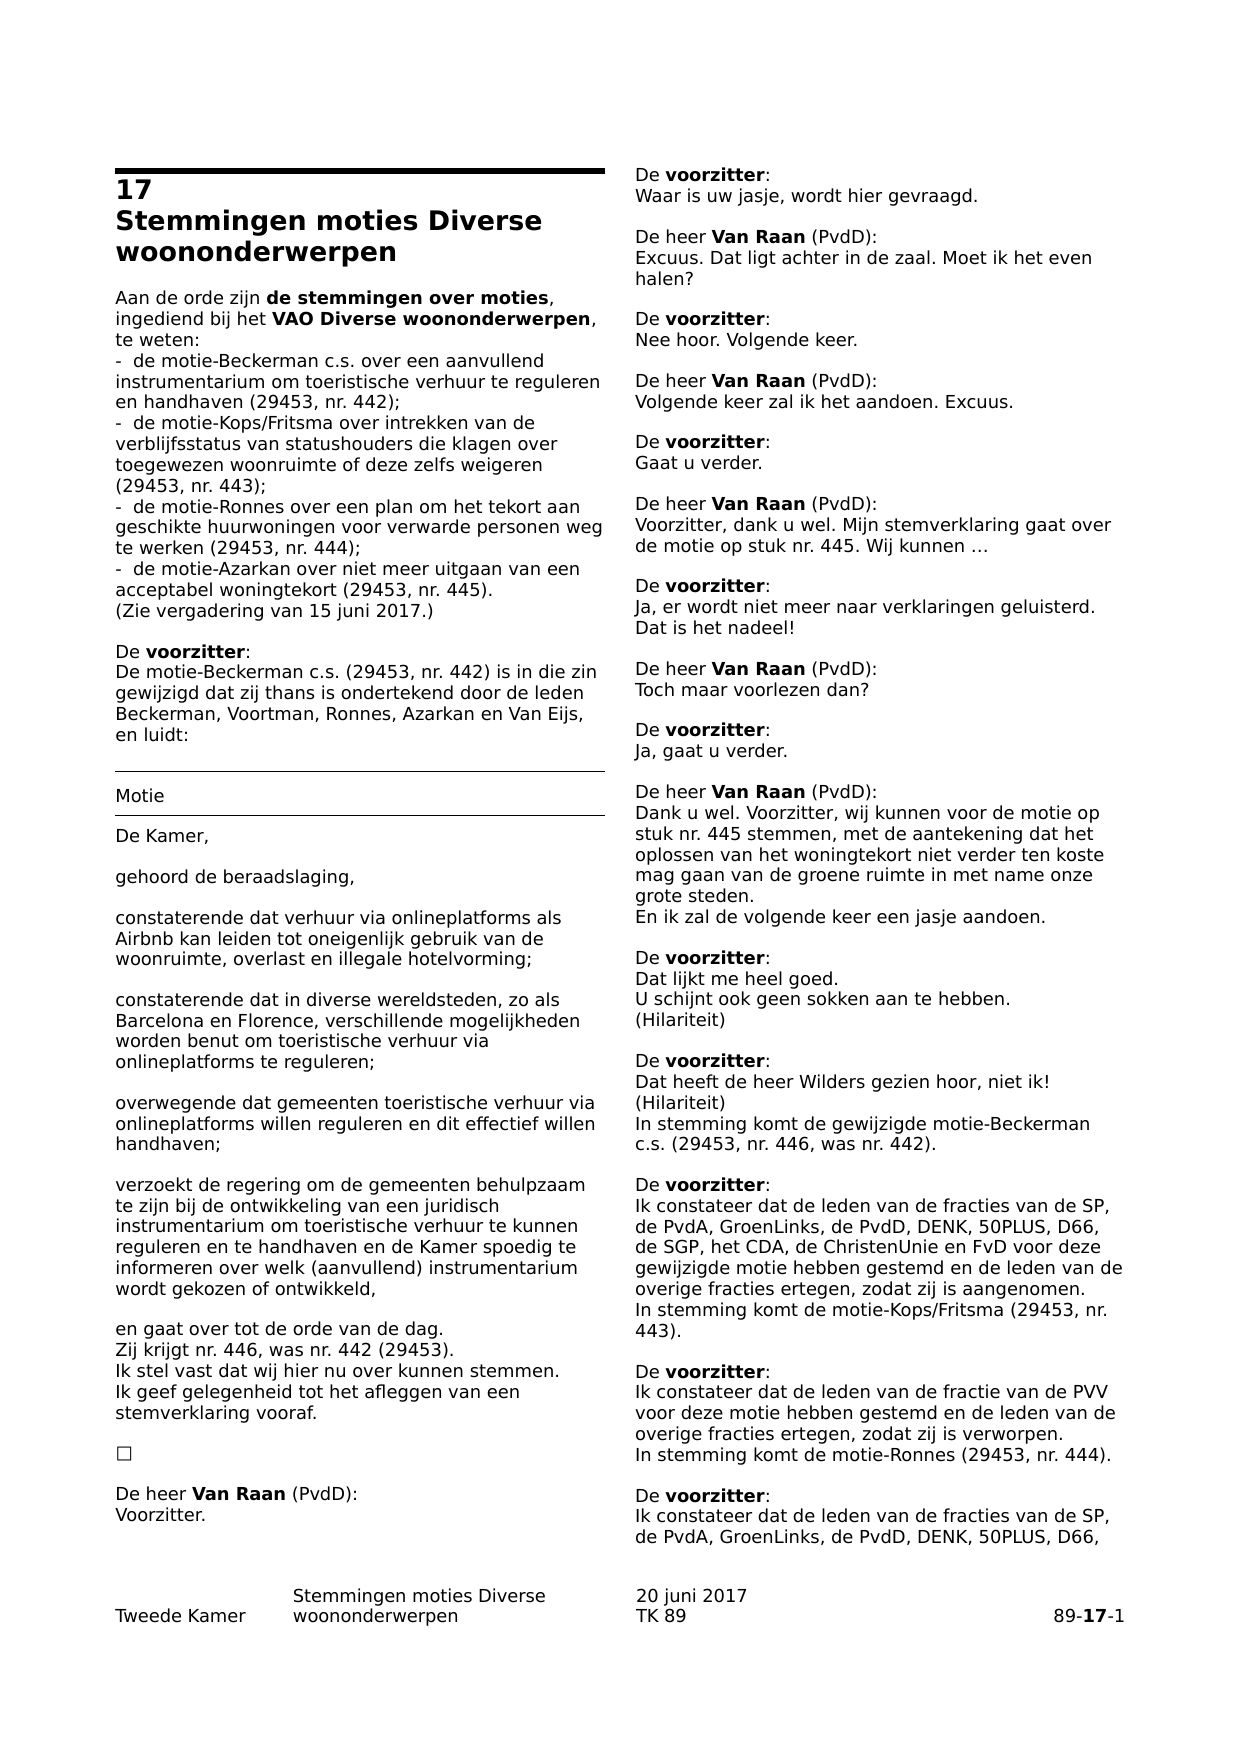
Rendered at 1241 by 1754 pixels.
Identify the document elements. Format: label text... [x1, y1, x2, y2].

text De heer Van Raan (PvdD): [635, 227, 1125, 248]
text Nee hoor. Volgende keer. [635, 330, 1125, 351]
text Toch maar voorlezen dan? [635, 679, 1125, 700]
text constaterende dat verhuur via onlineplatforms als Airbnb kan leiden tot oneigenlijk gebruik van de woonruimte, overlast en illegale hotelvorming; [115, 908, 605, 970]
text Ik stel vast dat wij hier nu over kunnen stemmen. [115, 1361, 605, 1382]
text De heer Van Raan (PvdD): [635, 494, 1125, 515]
list de motie-Ronnes over een plan om het tekort aan geschikte huurwoningen voor verwarde personen weg te werken (29453, nr. 444); [115, 496, 605, 559]
text En ik zal de volgende keer een jasje aandoen. [635, 907, 1125, 928]
text U schijnt ook geen sokken aan te hebben. [635, 989, 1125, 1010]
text verzoekt de regering om de gemeenten behulpzaam te zijn bij de ontwikkeling van een juridisch instrumentarium om toeristische verhuur te kunnen reguleren en te handhaven en de Kamer spoedig te informeren over welk (aanvullend) instrumentarium wordt gekozen of ontwikkeld, [115, 1175, 605, 1299]
text De voorzitter: [635, 1051, 1125, 1072]
text Dank u wel. Voorzitter, wij kunnen voor de motie op stuk nr. 445 stemmen, met de aantekening dat het oplossen van het woningtekort niet verder ten koste mag gaan van de groene ruimte in met name onze grote steden. [635, 803, 1125, 907]
text De voorzitter: [635, 1175, 1125, 1196]
text te weten: [115, 330, 605, 351]
text Ik constateer dat de leden van de fractie van de PVV voor deze motie hebben gestemd en de leden van de overige fracties ertegen, zodat zij is verworpen. [635, 1382, 1125, 1445]
text (Hilariteit) [635, 1092, 1125, 1113]
text De heer Van Raan (PvdD): [635, 371, 1125, 392]
text Excuus. Dat ligt achter in de zaal. Moet ik het even halen? [635, 248, 1125, 289]
text gehoord de beraadslaging, [115, 867, 605, 888]
text De voorzitter: [635, 720, 1125, 741]
text Aan de orde zijn de stemmingen over moties, ingediend bij het VAO Diverse woononderwerpen, [115, 288, 605, 330]
text Gaat u verder. [635, 453, 1125, 474]
text De heer Van Raan (PvdD): [635, 659, 1125, 679]
text De voorzitter: [635, 576, 1125, 597]
text (Hilariteit) [635, 1010, 1125, 1031]
text De voorzitter: [115, 641, 605, 662]
text De voorzitter: [635, 165, 1125, 186]
text De voorzitter: [635, 1361, 1125, 1382]
text In stemming komt de gewijzigde motie-Beckerman c.s. (29453, nr. 446, was nr. 442). [635, 1113, 1125, 1155]
text De voorzitter: [635, 432, 1125, 453]
text (Zie vergadering van 15 juni 2017.) [115, 601, 605, 621]
text In stemming komt de motie-Kops/Fritsma (29453, nr. 443). [635, 1300, 1125, 1341]
text De motie-Beckerman c.s. (29453, nr. 442) is in die zin gewijzigd dat zij thans is ondertekend door de leden Beckerman, Voortman, Ronnes, Azarkan en Van Eijs, en luidt: [115, 662, 605, 746]
text Ik geef gelegenheid tot het afleggen van een stemverklaring vooraf. [115, 1382, 605, 1423]
text Waar is uw jasje, wordt hier gevraagd. [635, 186, 1125, 207]
text Ja, er wordt niet meer naar verklaringen geluisterd. Dat is het nadeel! [635, 597, 1125, 639]
text en gaat over tot de orde van de dag. [115, 1319, 605, 1340]
text Dat heeft de heer Wilders gezien hoor, niet ik! [635, 1072, 1125, 1092]
text De Kamer, [115, 826, 605, 847]
text Ik constateer dat de leden van de fracties van de SP, de PvdA, GroenLinks, de PvdD, DENK, 50PLUS, D66, de SGP, het CDA, de ChristenUnie en FvD voor deze gewijzigde motie hebben gestemd en de leden van de overige fracties ertegen, zodat zij is aangenomen. [635, 1196, 1125, 1300]
text In stemming komt de motie-Ronnes (29453, nr. 444). [635, 1445, 1125, 1466]
text Zij krijgt nr. 446, was nr. 442 (29453). [115, 1340, 605, 1361]
text ⬜ [115, 1443, 605, 1464]
text De voorzitter: [635, 948, 1125, 968]
list de motie-Azarkan over niet meer uitgaan van een acceptabel woningtekort (29453, nr. 445). [115, 559, 605, 601]
text constaterende dat in diverse wereldsteden, zo als Barcelona en Florence, verschillende mogelijkheden worden benut om toeristische verhuur via onlineplatforms te reguleren; [115, 990, 605, 1073]
list de motie-Beckerman c.s. over een aanvullend instrumentarium om toeristische verhuur te reguleren en handhaven (29453, nr. 442); [115, 351, 605, 413]
text Voorzitter, dank u wel. Mijn stemverklaring gaat over de motie op stuk nr. 445. Wij kunnen … [635, 515, 1125, 556]
text Voorzitter. [115, 1505, 605, 1526]
text Dat lijkt me heel goed. [635, 968, 1125, 989]
text De voorzitter: [635, 309, 1125, 330]
text Ik constateer dat de leden van de fracties van de SP, de PvdA, GroenLinks, de PvdD, DENK, 50PLUS, D66, [635, 1506, 1125, 1548]
text De voorzitter: [635, 1486, 1125, 1506]
text Ja, gaat u verder. [635, 741, 1125, 762]
text Volgende keer zal ik het aandoen. Excuus. [635, 392, 1125, 412]
list de motie-Kops/Fritsma over intrekken van de verblijfsstatus van statushouders die klagen over toegewezen woonruimte of deze zelfs weigeren (29453, nr. 443); [115, 413, 605, 496]
text overwegende dat gemeenten toeristische verhuur via onlineplatforms willen reguleren en dit effectief willen handhaven; [115, 1093, 605, 1155]
text De heer Van Raan (PvdD): [115, 1484, 605, 1505]
text Motie [115, 785, 605, 806]
title 17 Stemmingen moties Diverse woononderwerpen [115, 174, 605, 268]
text De heer Van Raan (PvdD): [635, 782, 1125, 803]
